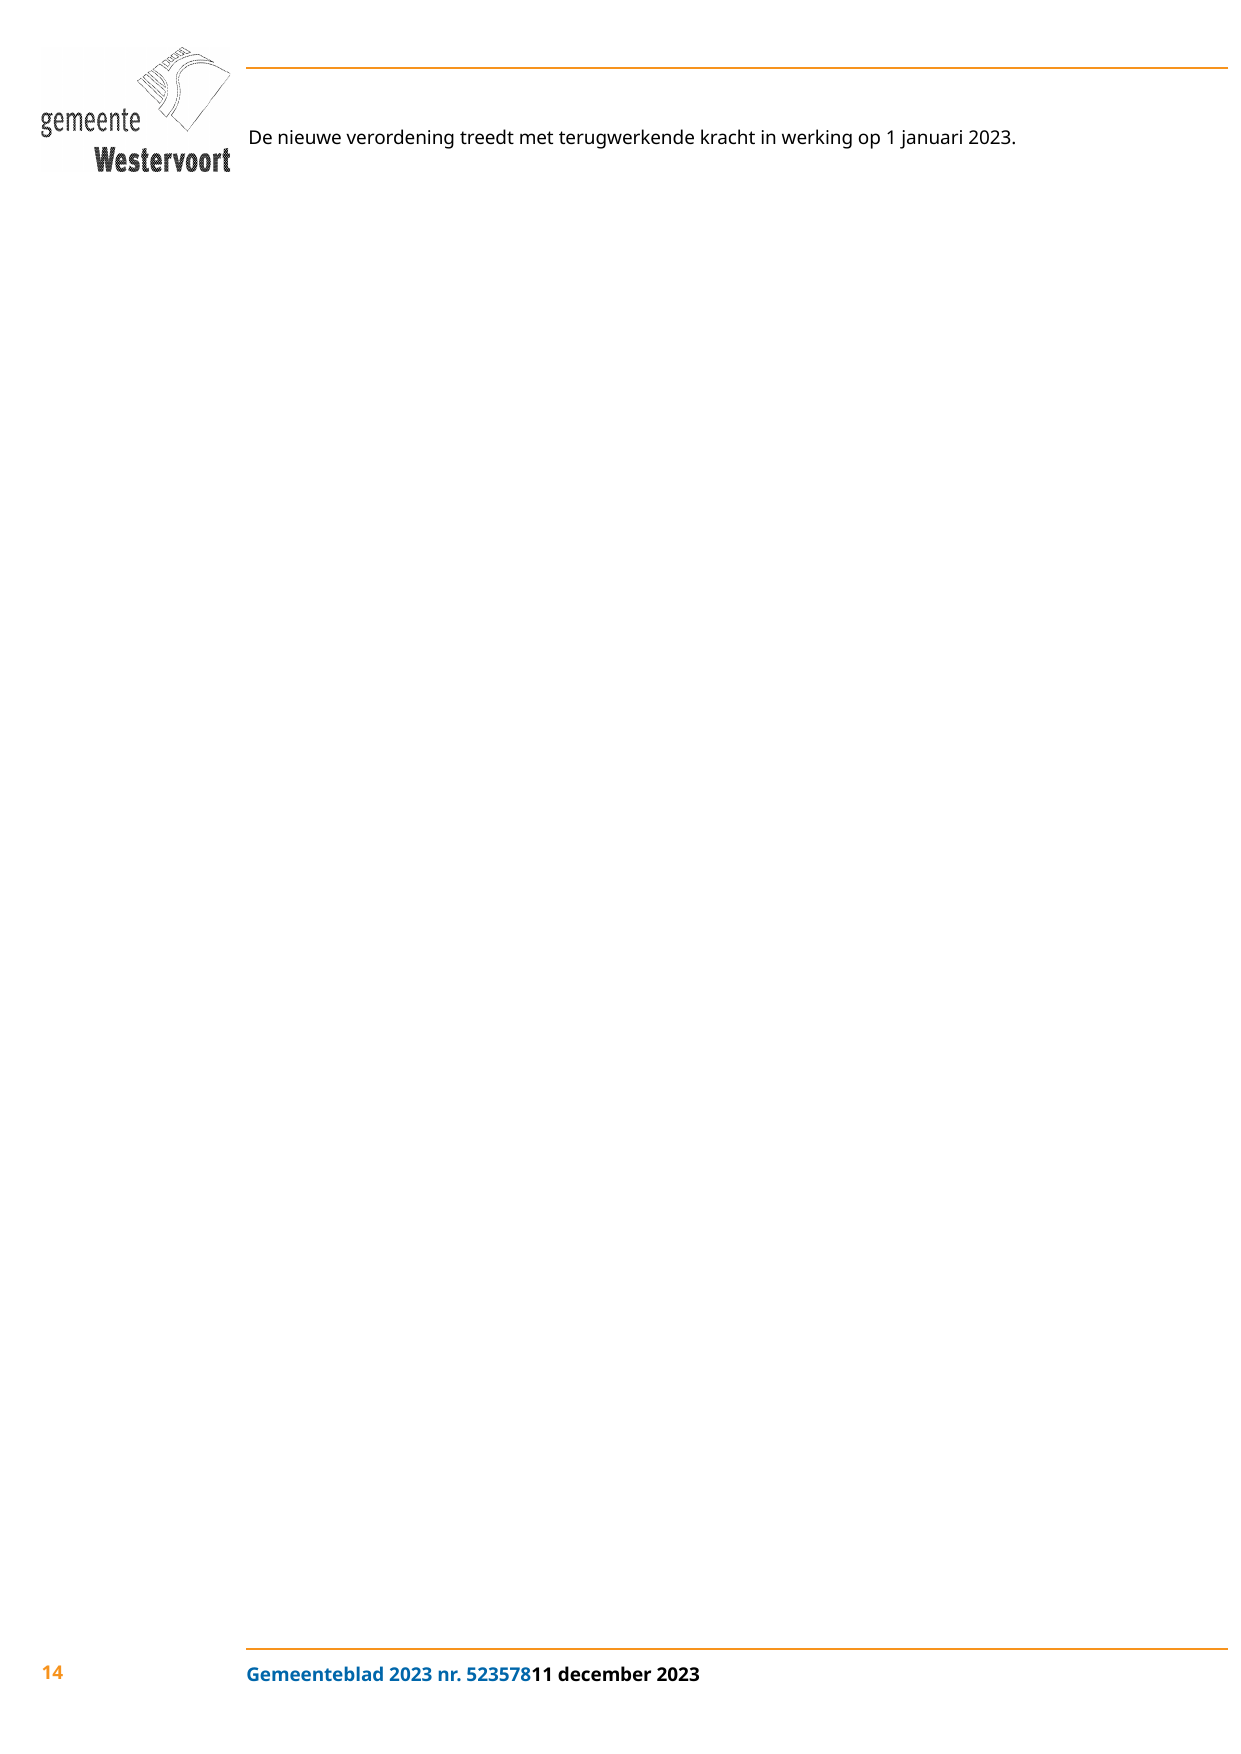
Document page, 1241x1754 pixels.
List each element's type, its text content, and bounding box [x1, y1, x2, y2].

text De nieuwe verordening treedt met terugwerkende kracht in werking op 1 januari 2023. [248, 124, 1152, 150]
picture [41, 47, 231, 172]
